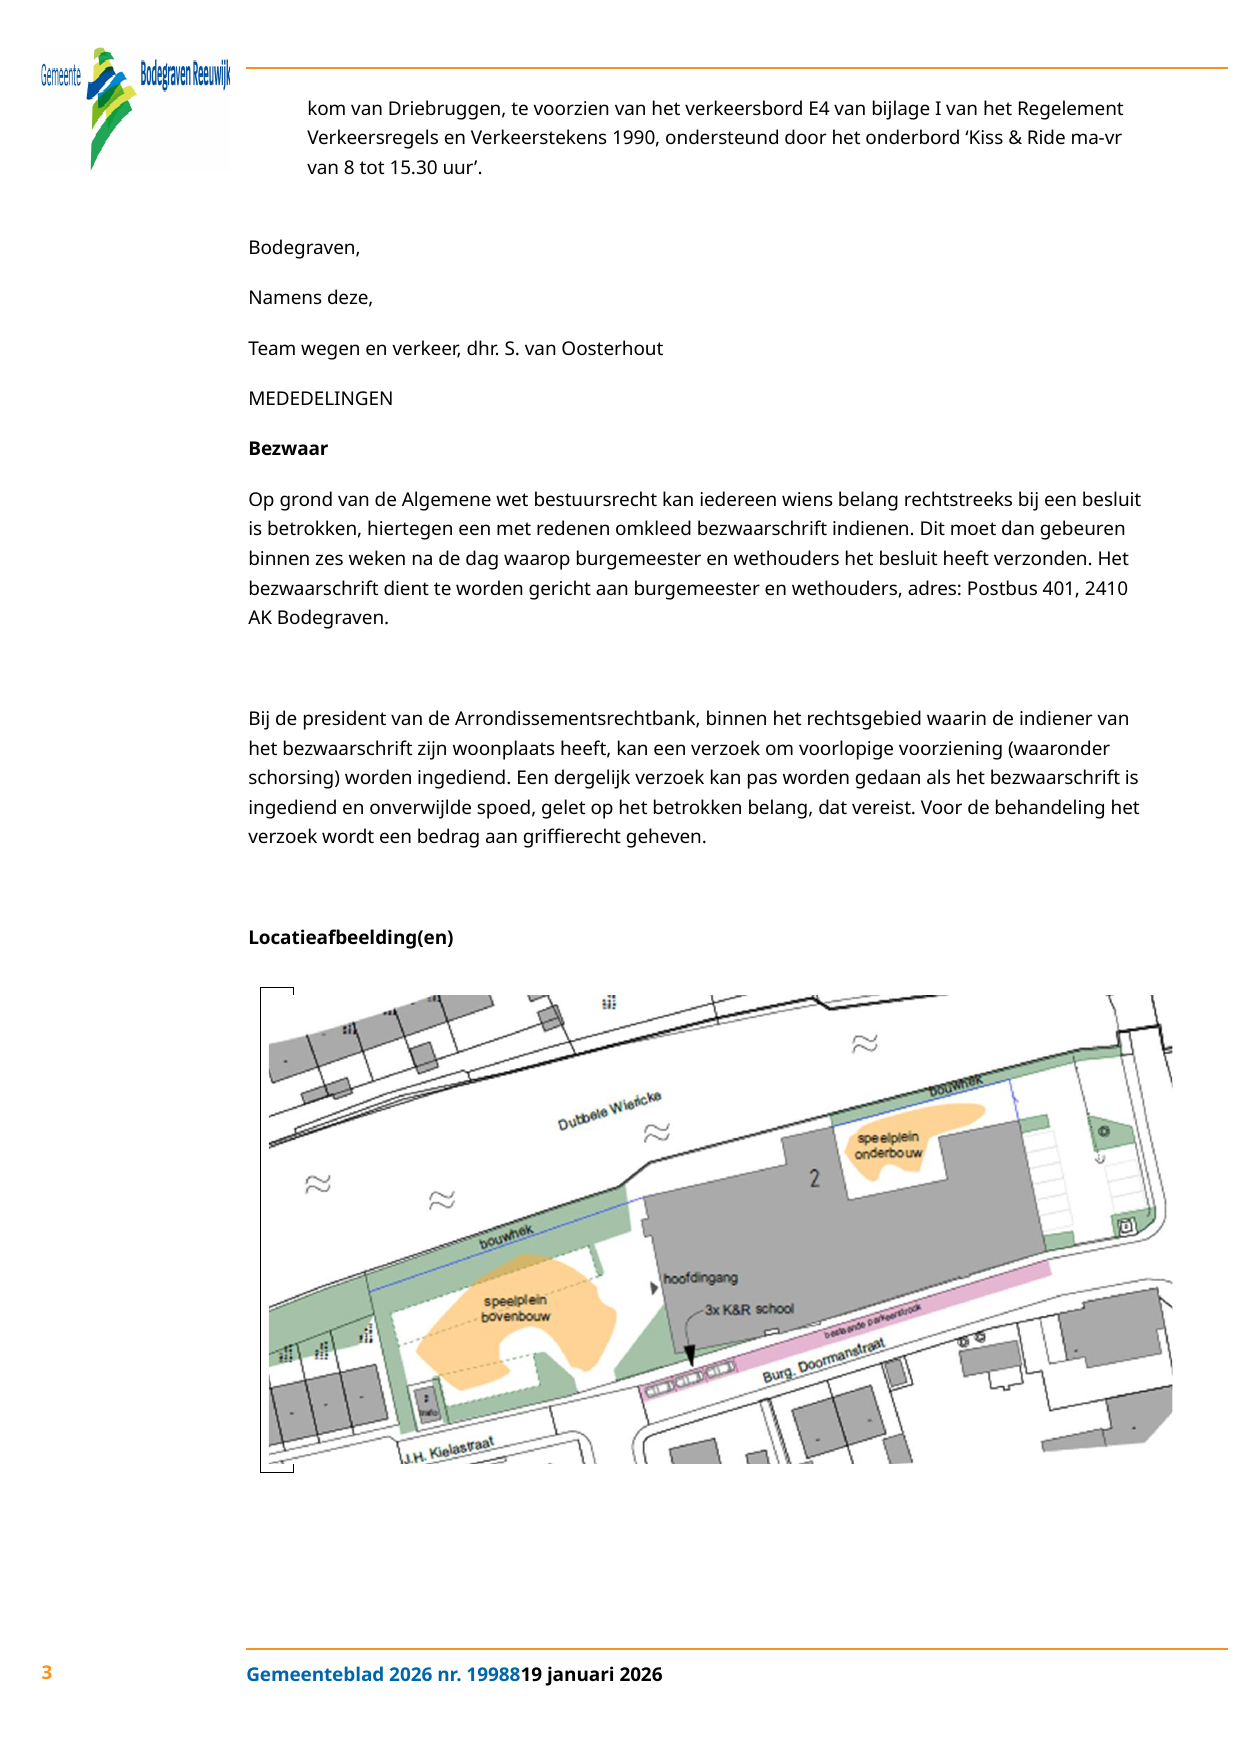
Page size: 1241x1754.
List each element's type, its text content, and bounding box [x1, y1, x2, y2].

list kom van Driebruggen, te voorzien van het verkeersbord E4 van bijlage I van het Regelement Verkeersregels en Verkeerstekens 1990, ondersteund door het onderbord ‘Kiss & Ride ma-vr van 8 tot 15.30 uur’. [248, 95, 1152, 180]
text Bezwaar [248, 436, 1152, 461]
picture [268, 995, 1173, 1464]
picture [41, 47, 231, 172]
text Team wegen en verkeer, dhr. S. van Oosterhout [248, 335, 1152, 361]
text MEDEDELINGEN [248, 385, 1152, 411]
text Op grond van de Algemene wet bestuursrecht kan iedereen wiens belang rechtstreeks bij een besluit is betrokken, hiertegen een met redenen omkleed bezwaarschrift indienen. Dit moet dan gebeuren binnen zes weken na de dag waarop burgemeester en wethouders het besluit heeft verzonden. Het bezwaarschrift dient te worden gericht aan burgemeester en wethouders, adres: Postbus 401, 2410 AK Bodegraven. [248, 486, 1152, 630]
text Namens deze, [248, 284, 1152, 310]
text Bodegraven, [248, 234, 1152, 260]
text Locatieafbeelding(en) [248, 924, 1152, 950]
text Bij de president van de Arrondissementsrechtbank, binnen het rechtsgebied waarin de indiener van het bezwaarschrift zijn woonplaats heeft, kan een verzoek om voorlopige voorziening (waaronder schorsing) worden ingediend. Een dergelijk verzoek kan pas worden gedaan als het bezwaarschrift is ingediend en onverwijlde spoed, gelet op het betrokken belang, dat vereist. Voor de behandeling het verzoek wordt een bedrag aan griffierecht geheven. [248, 705, 1152, 849]
